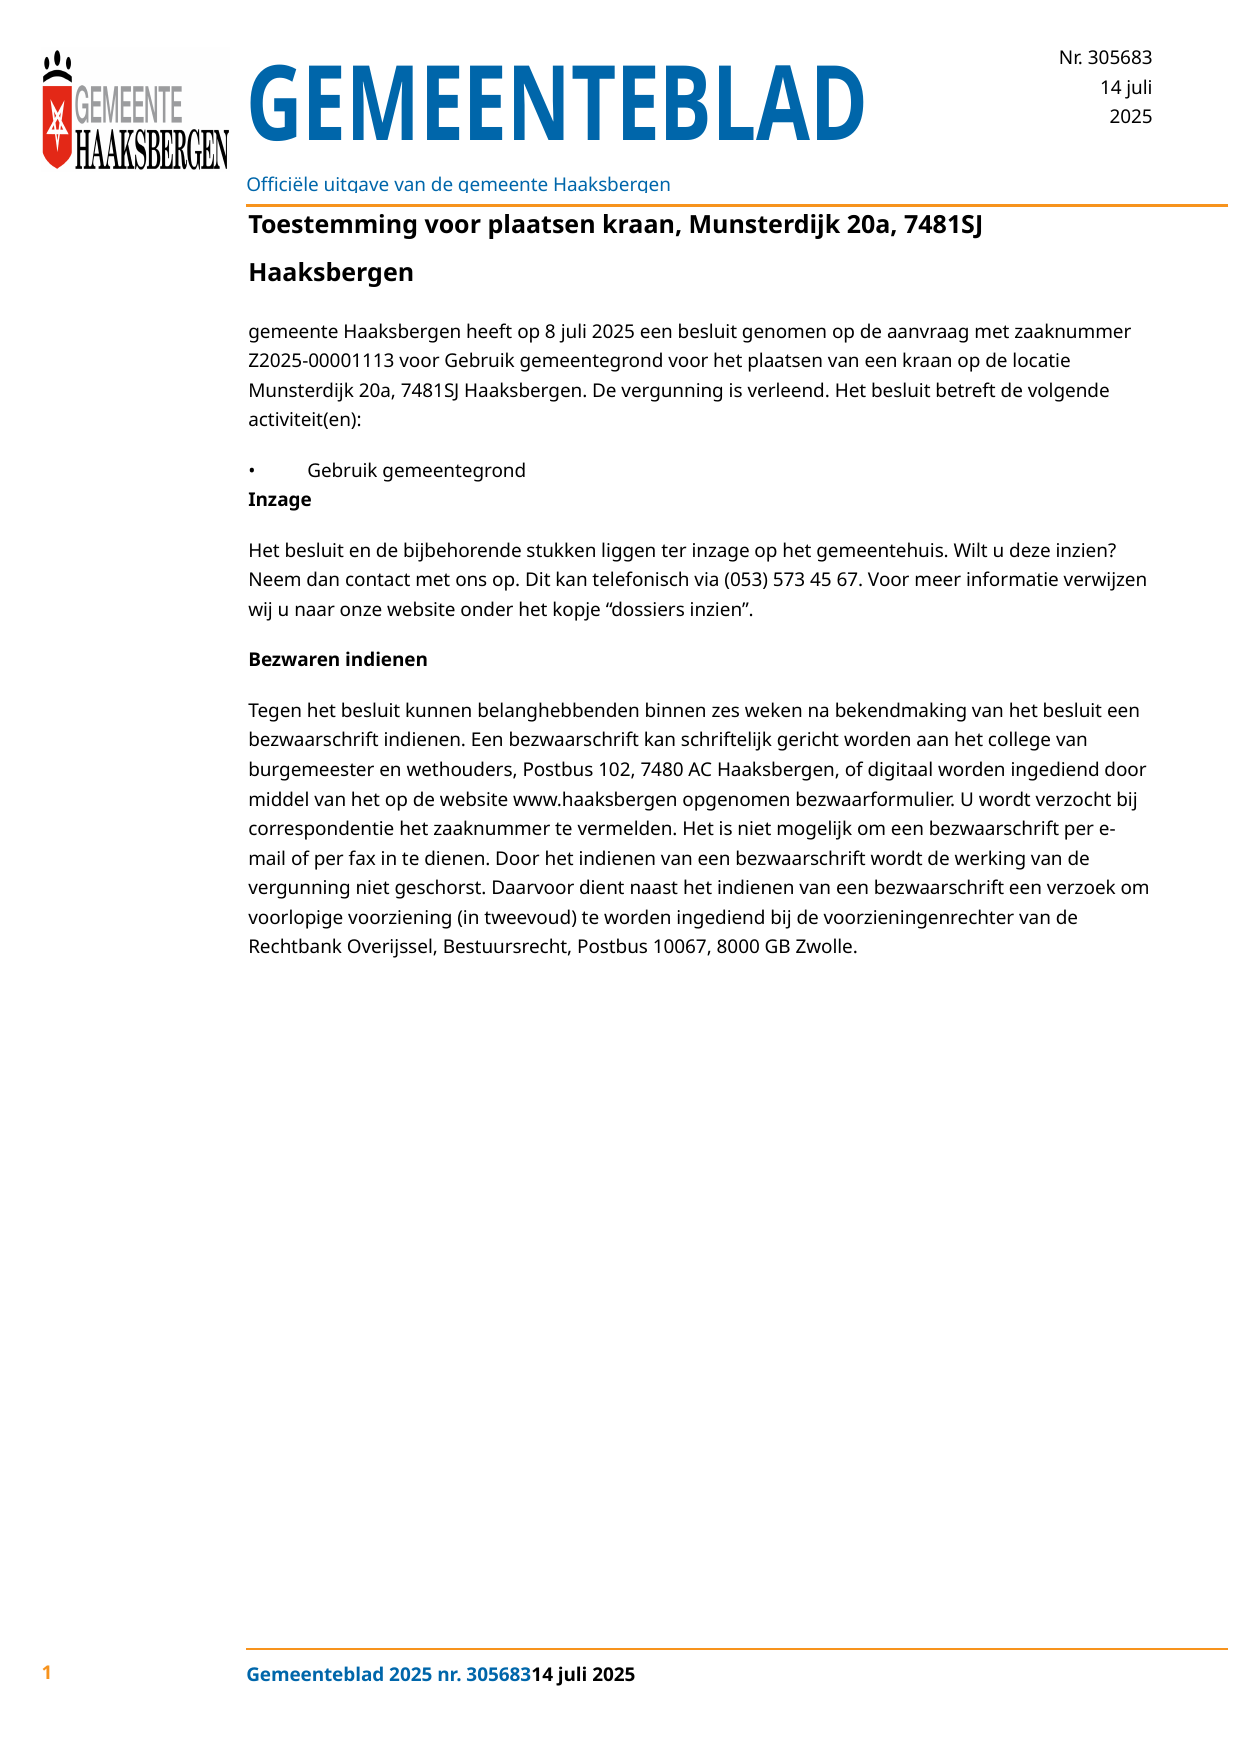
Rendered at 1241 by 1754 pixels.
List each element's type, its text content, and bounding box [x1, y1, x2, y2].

text Inzage [248, 487, 1152, 512]
picture [41, 47, 231, 172]
text Toestemming voor plaatsen kraan, Munsterdijk 20a, 7481SJ Haaksbergen [248, 207, 1152, 288]
text gemeente Haaksbergen heeft op 8 juli 2025 een besluit genomen op de aanvraag met zaaknummer Z2025-00001113 voor Gebruik gemeentegrond voor het plaatsen van een kraan op de locatie Munsterdijk 20a, 7481SJ Haaksbergen. De vergunning is verleend. Het besluit betreft de volgende activiteit(en): [248, 318, 1152, 432]
list Gebruik gemeentegrond [248, 457, 1152, 483]
text Bezwaren indienen [248, 647, 1152, 672]
text Tegen het besluit kunnen belanghebbenden binnen zes weken na bekendmaking van het besluit een bezwaarschrift indienen. Een bezwaarschrift kan schriftelijk gericht worden aan het college van burgemeester en wethouders, Postbus 102, 7480 AC Haaksbergen, of digitaal worden ingediend door middel van het op de website www.haaksbergen opgenomen bezwaarformulier. U wordt verzocht bij correspondentie het zaaknummer te vermelden. Het is niet mogelijk om een bezwaarschrift per e-mail of per fax in te dienen. Door het indienen van een bezwaarschrift wordt de werking van de vergunning niet geschorst. Daarvoor dient naast het indienen van een bezwaarschrift een verzoek om voorlopige voorziening (in tweevoud) te worden ingediend bij de voorzieningenrechter van de Rechtbank Overijssel, Bestuursrecht, Postbus 10067, 8000 GB Zwolle. [248, 697, 1152, 959]
text Het besluit en de bijbehorende stukken liggen ter inzage op het gemeentehuis. Wilt u deze inzien? Neem dan contact met ons op. Dit kan telefonisch via (053) 573 45 67. Voor meer informatie verwijzen wij u naar onze website onder het kopje “dossiers inzien”. [248, 537, 1152, 622]
